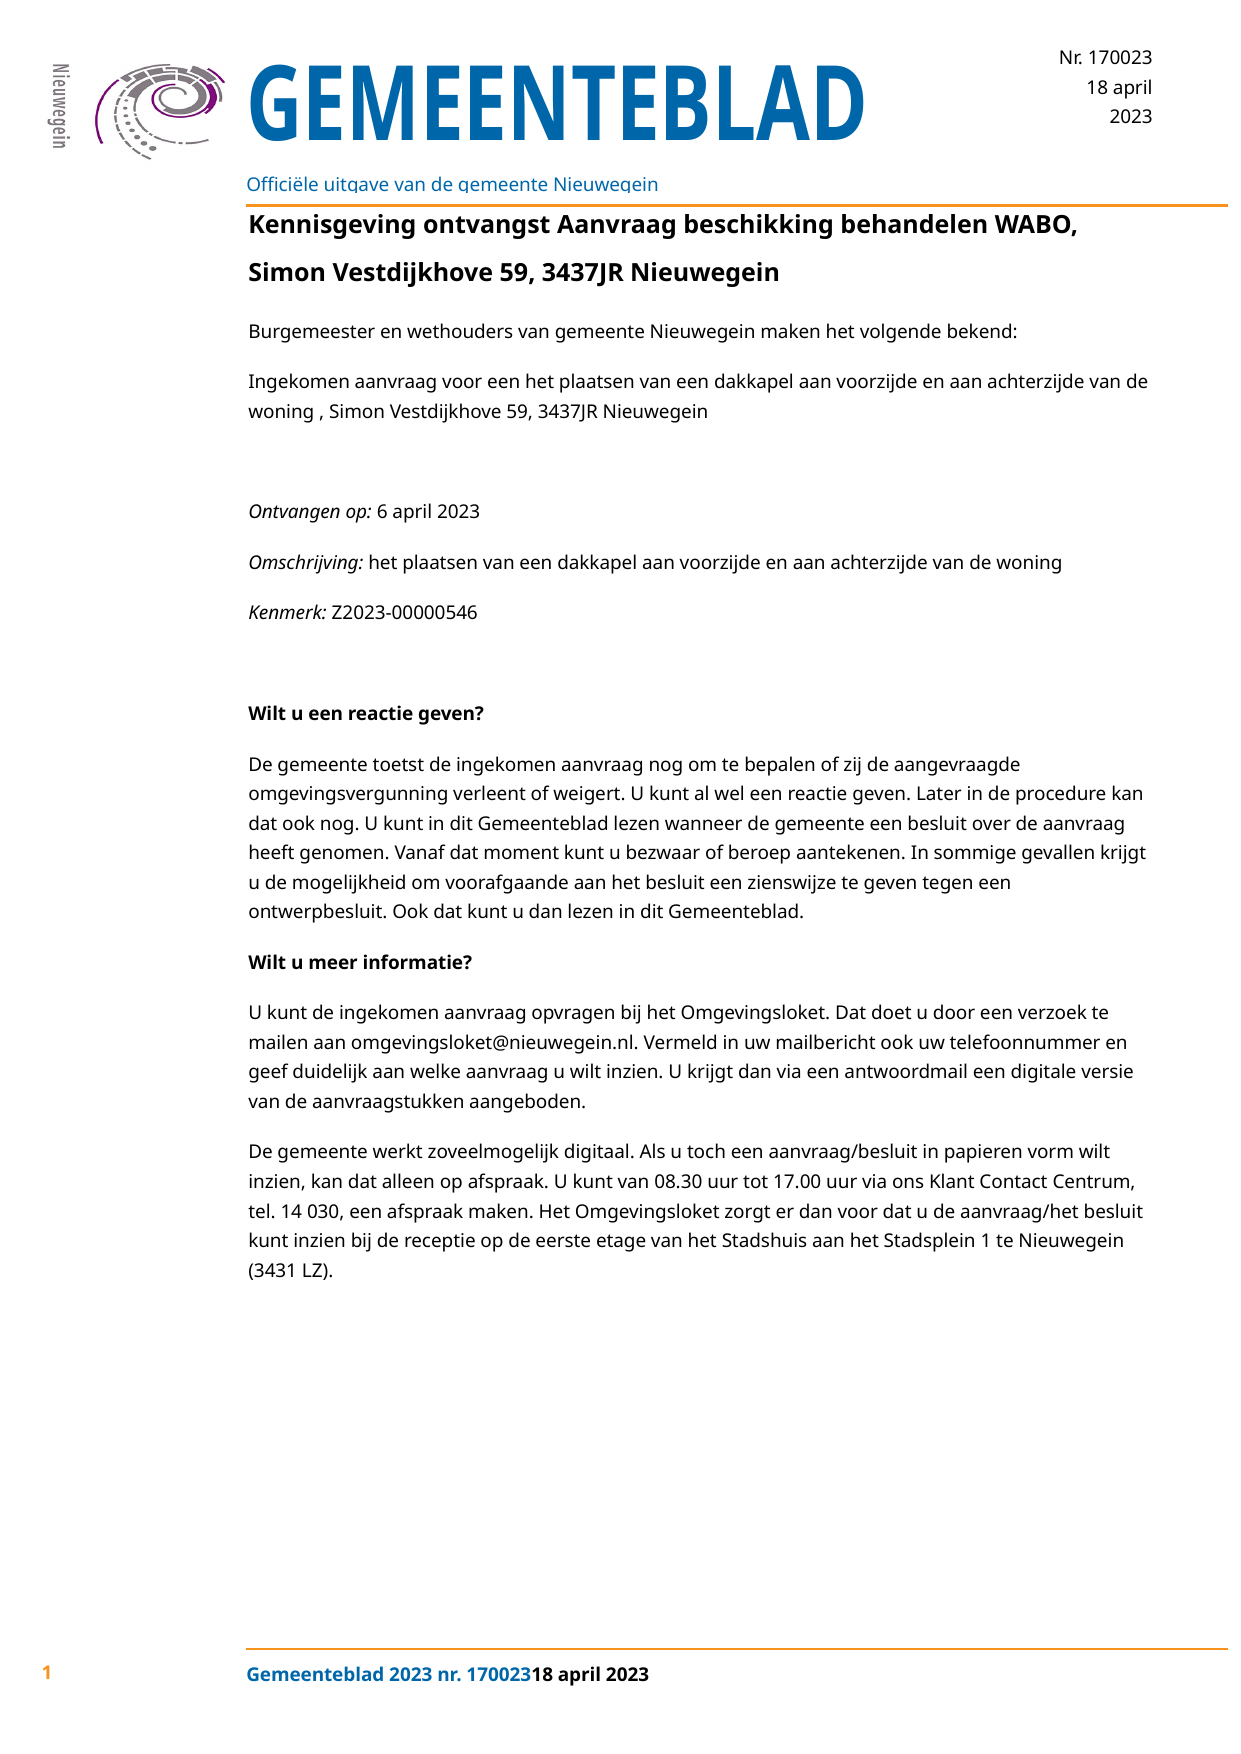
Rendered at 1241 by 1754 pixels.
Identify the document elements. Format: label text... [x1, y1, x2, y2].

text Burgemeester en wethouders van gemeente Nieuwegein maken het volgende bekend: [248, 318, 1152, 344]
text U kunt de ingekomen aanvraag opvragen bij het Omgevingsloket. Dat doet u door een verzoek te mailen aan omgevingsloket@nieuwegein.nl. Vermeld in uw mailbericht ook uw telefoonnummer en geef duidelijk aan welke aanvraag u wilt inzien. U krijgt dan via een antwoordmail een digitale versie van de aanvraagstukken aangeboden. [248, 999, 1152, 1114]
text Wilt u meer informatie? [248, 949, 1152, 975]
text Ontvangen op: 6 april 2023 [248, 499, 1152, 524]
text Kenmerk: Z2023-00000546 [248, 599, 1152, 625]
text De gemeente toetst de ingekomen aanvraag nog om te bepalen of zij de aangevraagde omgevingsvergunning verleent of weigert. U kunt al wel een reactie geven. Later in de procedure kan dat ook nog. U kunt in dit Gemeenteblad lezen wanneer de gemeente een besluit over de aanvraag heeft genomen. Vanaf dat moment kunt u bezwaar of beroep aantekenen. In sommige gevallen krijgt u de mogelijkheid om voorafgaande aan het besluit een zienswijze te geven tegen een ontwerpbesluit. Ook dat kunt u dan lezen in dit Gemeenteblad. [248, 751, 1152, 924]
text Kennisgeving ontvangst Aanvraag beschikking behandelen WABO, Simon Vestdijkhove 59, 3437JR Nieuwegein [248, 207, 1152, 288]
text Wilt u een reactie geven? [248, 700, 1152, 726]
text Ingekomen aanvraag voor een het plaatsen van een dakkapel aan voorzijde en aan achterzijde van de woning , Simon Vestdijkhove 59, 3437JR Nieuwegein [248, 368, 1152, 424]
text Omschrijving: het plaatsen van een dakkapel aan voorzijde en aan achterzijde van de woning [248, 549, 1152, 575]
text De gemeente werkt zoveelmogelijk digitaal. Als u toch een aanvraag/besluit in papieren vorm wilt inzien, kan dat alleen op afspraak. U kunt van 08.30 uur tot 17.00 uur via ons Klant Contact Centrum, tel. 14 030, een afspraak maken. Het Omgevingsloket zorgt er dan voor dat u de aanvraag/het besluit kunt inzien bij de receptie op de eerste etage van het Stadshuis aan het Stadsplein 1 te Nieuwegein (3431 LZ). [248, 1139, 1152, 1283]
picture [41, 47, 231, 172]
